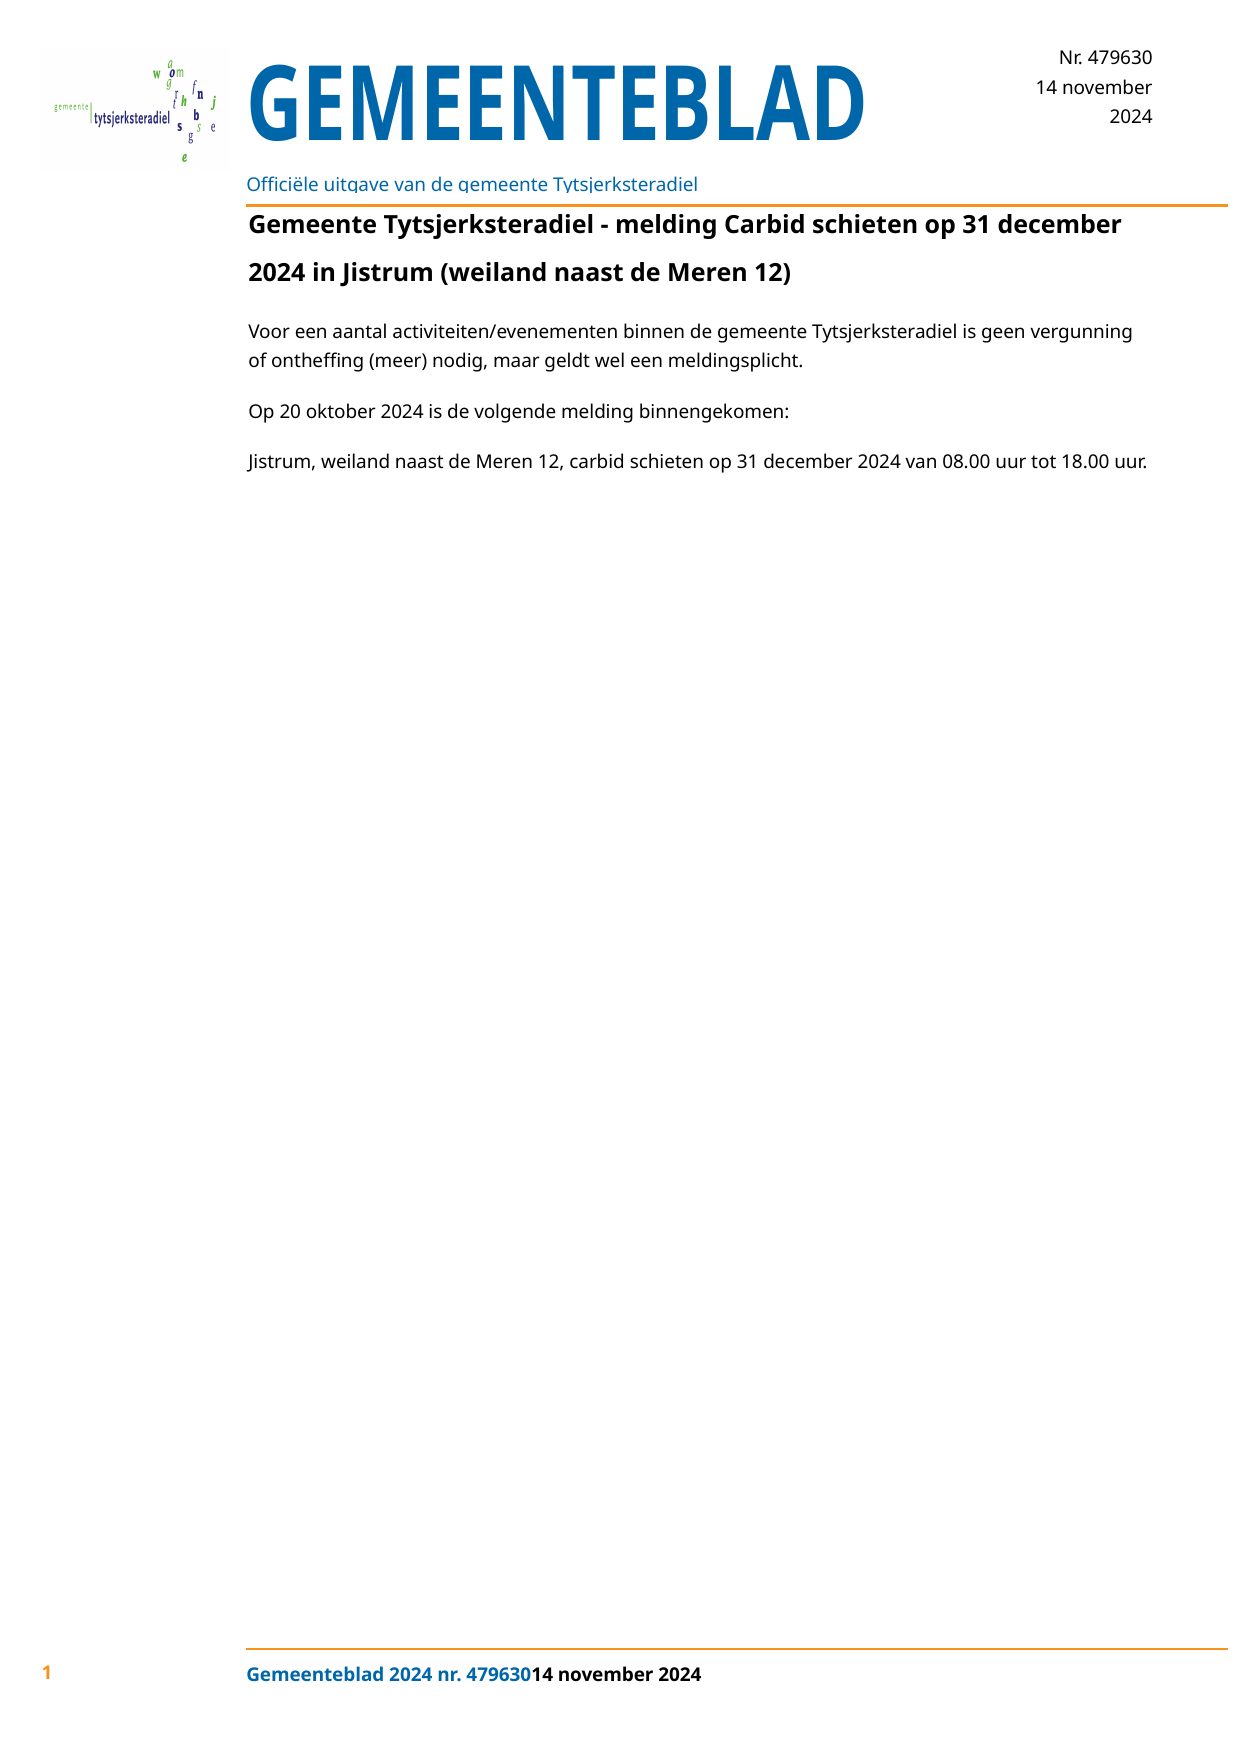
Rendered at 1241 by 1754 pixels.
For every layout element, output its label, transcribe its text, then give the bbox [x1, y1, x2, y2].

text Op 20 oktober 2024 is de volgende melding binnengekomen: [248, 398, 1152, 424]
text Voor een aantal activiteiten/evenementen binnen de gemeente Tytsjerksteradiel is geen vergunning of ontheffing (meer) nodig, maar geldt wel een meldingsplicht. [248, 318, 1152, 373]
text Gemeente Tytsjerksteradiel - melding Carbid schieten op 31 december 2024 in Jistrum (weiland naast de Meren 12) [248, 207, 1152, 288]
picture [41, 47, 231, 172]
text Jistrum, weiland naast de Meren 12, carbid schieten op 31 december 2024 van 08.00 uur tot 18.00 uur. [248, 448, 1152, 474]
